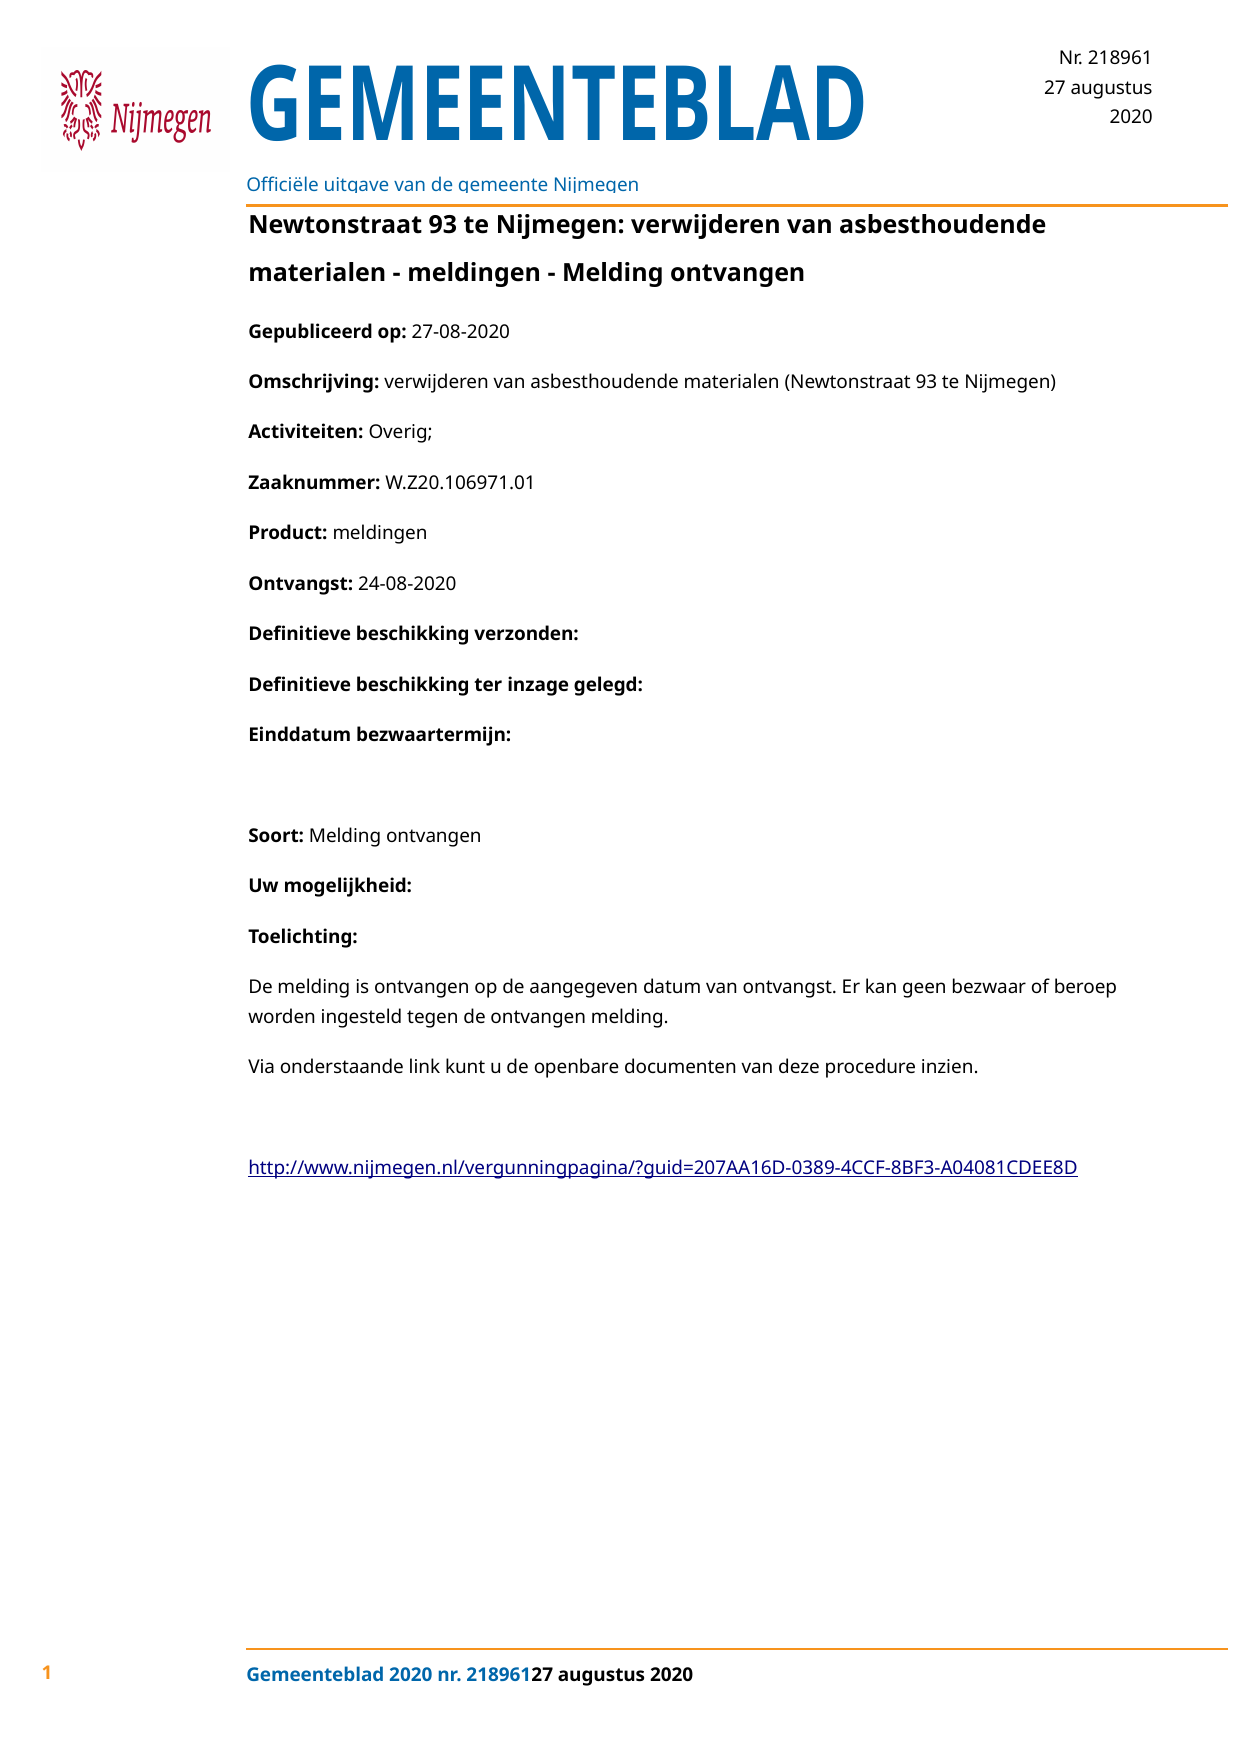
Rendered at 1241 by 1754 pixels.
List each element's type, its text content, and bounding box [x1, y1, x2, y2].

text Einddatum bezwaartermijn: [248, 721, 1152, 747]
text Zaaknummer: W.Z20.106971.01 [248, 469, 1152, 495]
text Uw mogelijkheid: [248, 872, 1152, 898]
text Definitieve beschikking verzonden: [248, 620, 1152, 646]
text Gepubliceerd op: 27-08-2020 [248, 318, 1152, 344]
picture [41, 47, 231, 172]
text Toelichting: [248, 923, 1152, 949]
text Activiteiten: Overig; [248, 419, 1152, 444]
text Omschrijving: verwijderen van asbesthoudende materialen (Newtonstraat 93 te Nijmegen) [248, 368, 1152, 394]
text Definitieve beschikking ter inzage gelegd: [248, 671, 1152, 697]
text http://www.nijmegen.nl/vergunningpagina/?guid=207AA16D-0389-4CCF-8BF3-A04081CDEE8D [248, 1154, 1152, 1180]
text Soort: Melding ontvangen [248, 822, 1152, 848]
text Product: meldingen [248, 519, 1152, 545]
text Newtonstraat 93 te Nijmegen: verwijderen van asbesthoudende materialen - meldingen - Melding ontvangen [248, 207, 1152, 288]
text Via onderstaande link kunt u de openbare documenten van deze procedure inzien. [248, 1053, 1152, 1079]
text Ontvangst: 24-08-2020 [248, 570, 1152, 596]
text De melding is ontvangen op de aangegeven datum van ontvangst. Er kan geen bezwaar of beroep worden ingesteld tegen de ontvangen melding. [248, 973, 1152, 1029]
